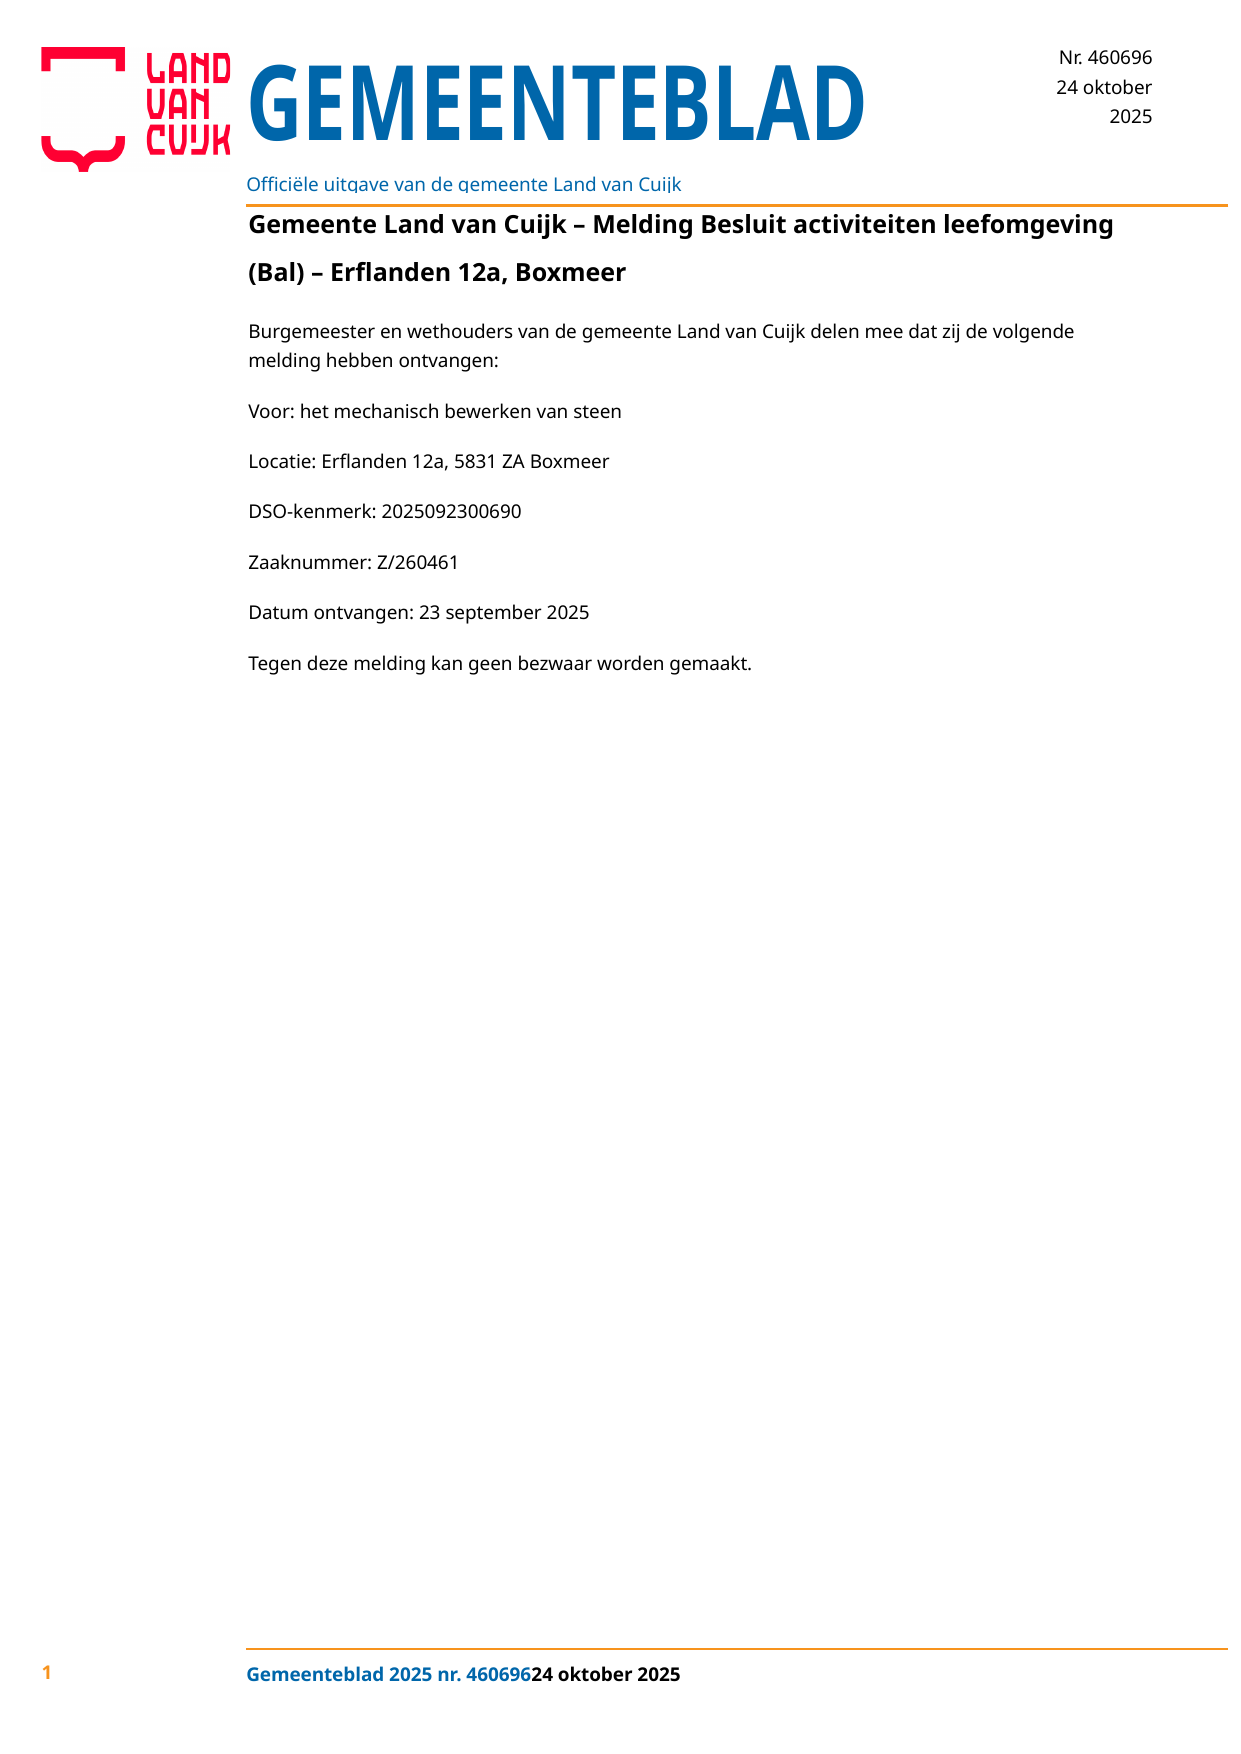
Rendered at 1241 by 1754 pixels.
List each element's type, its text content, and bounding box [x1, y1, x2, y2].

text Burgemeester en wethouders van de gemeente Land van Cuijk delen mee dat zij de volgende melding hebben ontvangen: [248, 318, 1152, 373]
text Gemeente Land van Cuijk – Melding Besluit activiteiten leefomgeving (Bal) – Erflanden 12a, Boxmeer [248, 207, 1152, 288]
text DSO-kenmerk: 2025092300690 [248, 499, 1152, 524]
text Voor: het mechanisch bewerken van steen [248, 398, 1152, 424]
text Tegen deze melding kan geen bezwaar worden gemaakt. [248, 650, 1152, 676]
text Locatie: Erflanden 12a, 5831 ZA Boxmeer [248, 448, 1152, 474]
text Datum ontvangen: 23 september 2025 [248, 599, 1152, 625]
picture [41, 47, 231, 172]
text Zaaknummer: Z/260461 [248, 549, 1152, 575]
